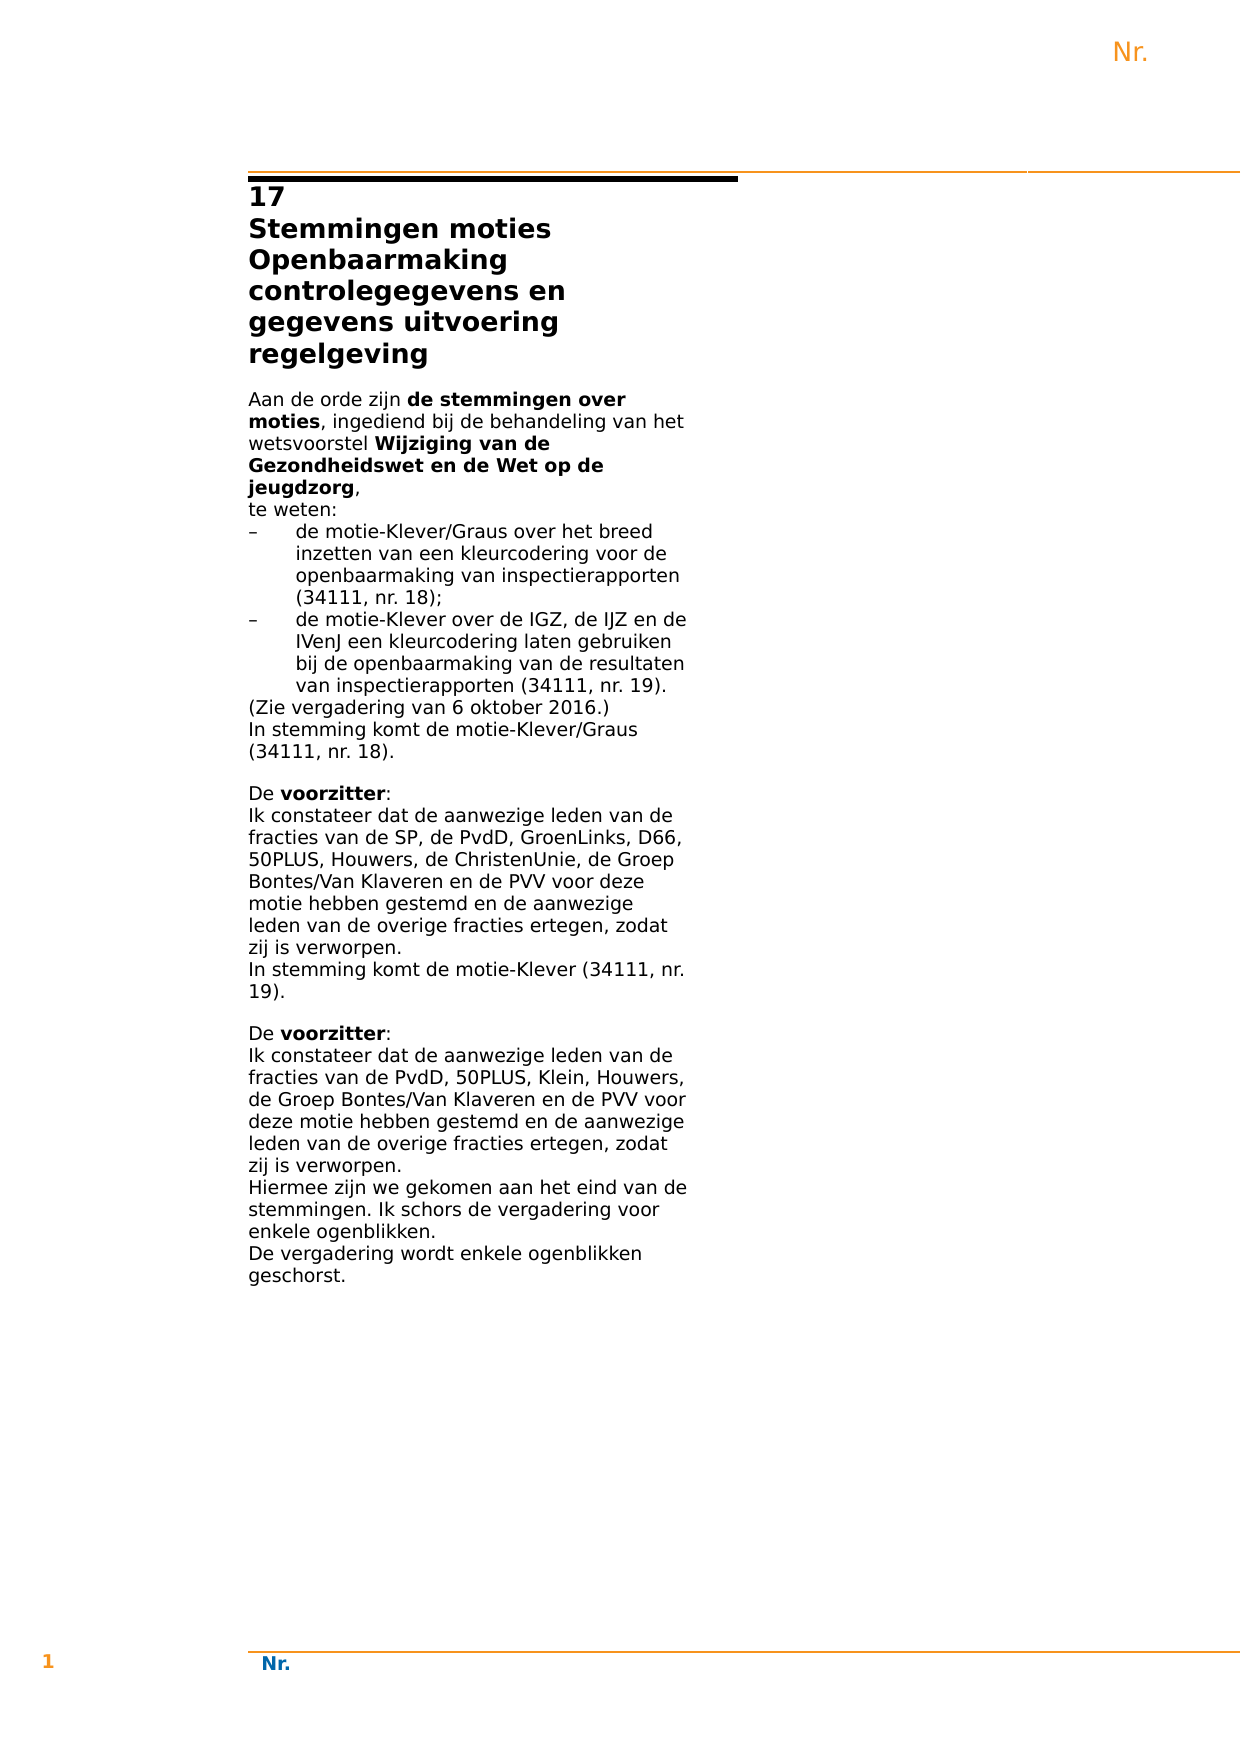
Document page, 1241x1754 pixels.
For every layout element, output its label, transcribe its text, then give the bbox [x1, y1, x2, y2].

title 17 Stemmingen moties Openbaarmaking controlegegevens en gegevens uitvoering regelgeving [248, 182, 691, 369]
text Aan de orde zijn de stemmingen over moties, ingediend bij de behandeling van het wetsvoorstel Wijziging van de Gezondheidswet en de Wet op de jeugdzorg, [248, 389, 691, 499]
text In stemming komt de motie-Klever/Graus (34111, nr. 18). [248, 719, 691, 763]
text De vergadering wordt enkele ogenblikken geschorst. [248, 1243, 691, 1287]
text (Zie vergadering van 6 oktober 2016.) [248, 697, 691, 719]
list de motie-Klever/Graus over het breed inzetten van een kleurcodering voor de openbaarmaking van inspectierapporten (34111, nr. 18); [248, 521, 691, 609]
text Hiermee zijn we gekomen aan het eind van de stemmingen. Ik schors de vergadering voor enkele ogenblikken. [248, 1177, 691, 1243]
text De voorzitter: [248, 1023, 691, 1045]
text Ik constateer dat de aanwezige leden van de fracties van de SP, de PvdD, GroenLinks, D66, 50PLUS, Houwers, de ChristenUnie, de Groep Bontes/Van Klaveren en de PVV voor deze motie hebben gestemd en de aanwezige leden van de overige fracties ertegen, zodat zij is verworpen. [248, 805, 691, 959]
text De voorzitter: [248, 783, 691, 805]
text Ik constateer dat de aanwezige leden van de fracties van de PvdD, 50PLUS, Klein, Houwers, de Groep Bontes/Van Klaveren en de PVV voor deze motie hebben gestemd en de aanwezige leden van de overige fracties ertegen, zodat zij is verworpen. [248, 1045, 691, 1177]
text te weten: [248, 499, 691, 521]
list de motie-Klever over de IGZ, de IJZ en de IVenJ een kleurcodering laten gebruiken bij de openbaarmaking van de resultaten van inspectierapporten (34111, nr. 19). [248, 609, 691, 697]
text In stemming komt de motie-Klever (34111, nr. 19). [248, 959, 691, 1003]
